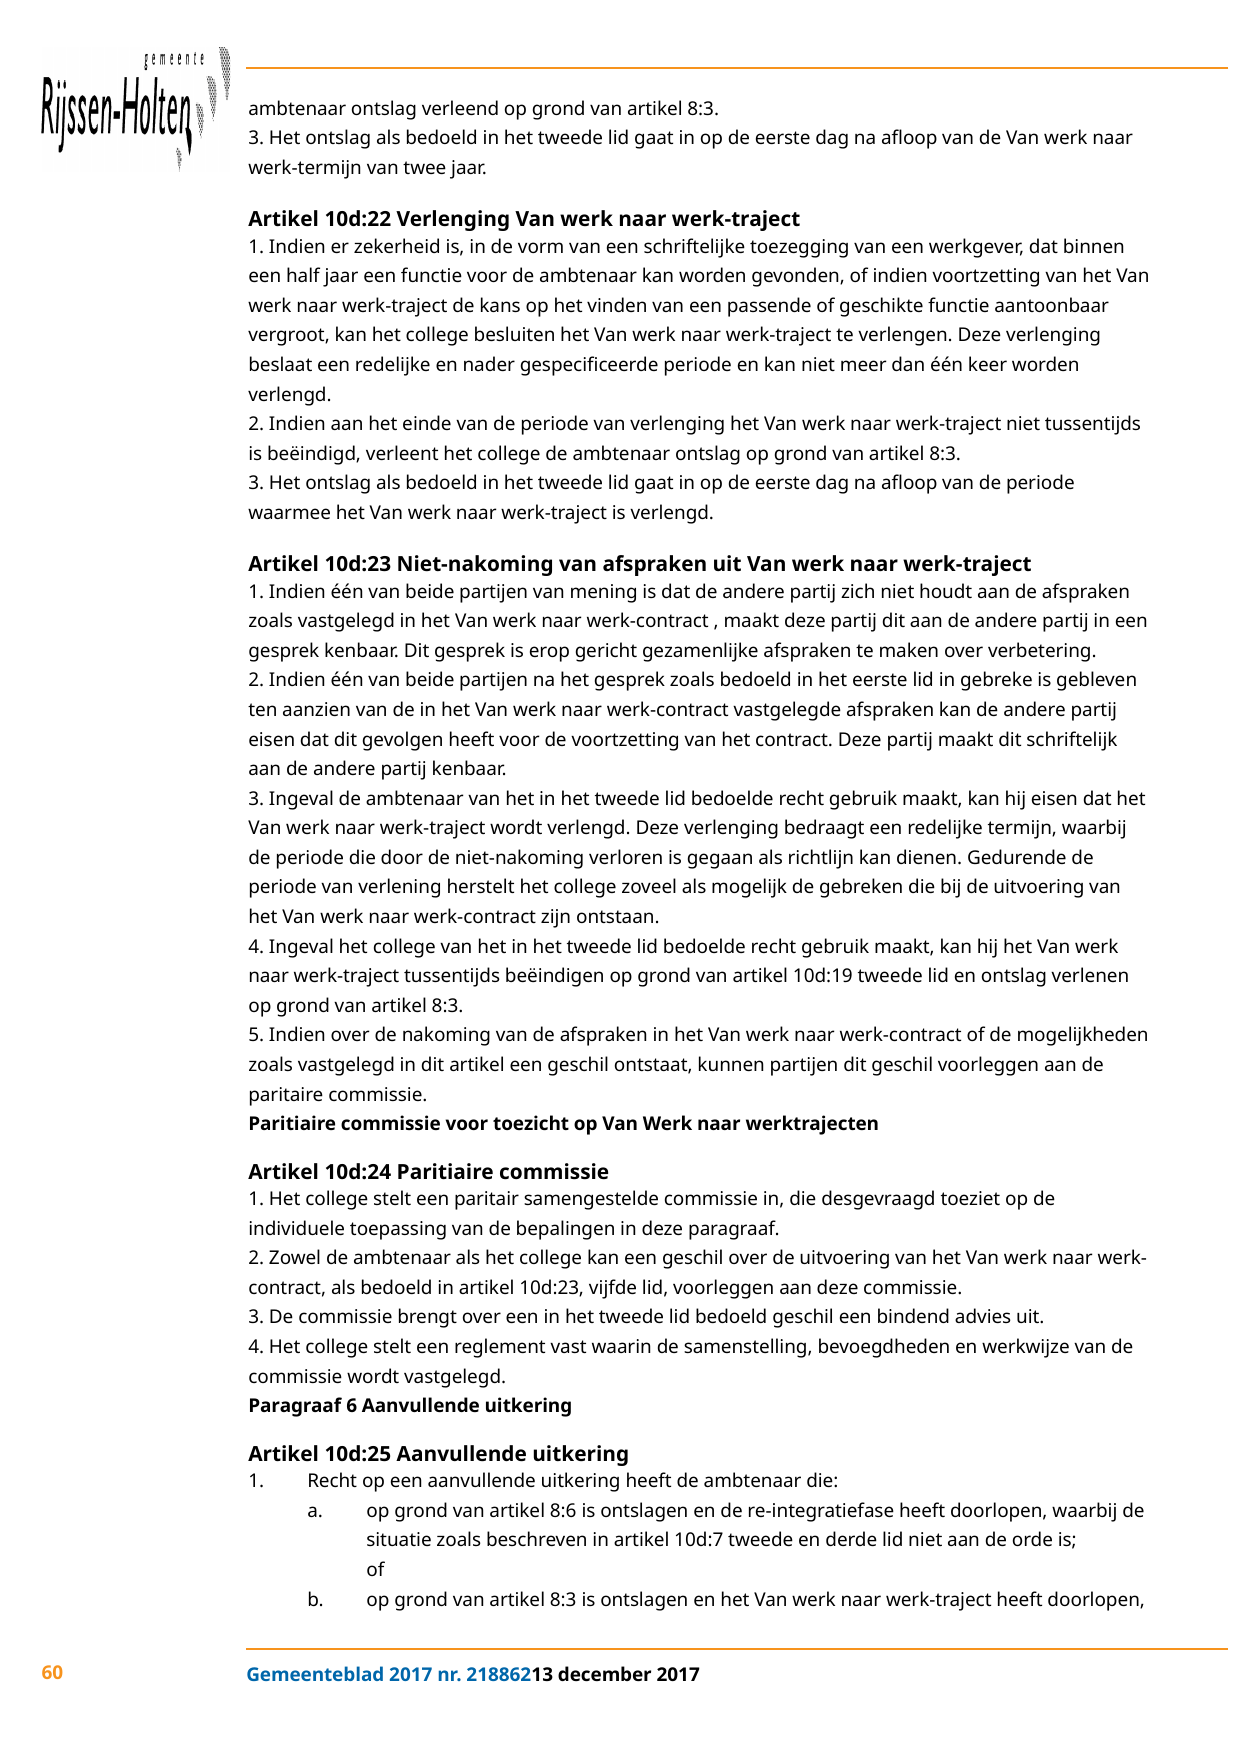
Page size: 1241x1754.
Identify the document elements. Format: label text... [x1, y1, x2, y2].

text 3. Het ontslag als bedoeld in het tweede lid gaat in op de eerste dag na afloop van de periode waarmee het Van werk naar werk-traject is verlengd. [248, 469, 1152, 525]
text Artikel 10d:23 Niet-nakoming van afspraken uit Van werk naar werk-traject [248, 549, 1152, 578]
text 1. Indien er zekerheid is, in de vorm van een schriftelijke toezegging van een werkgever, dat binnen een half jaar een functie voor de ambtenaar kan worden gevonden, of indien voortzetting van het Van werk naar werk-traject de kans op het vinden van een passende of geschikte functie aantoonbaar vergroot, kan het college besluiten het Van werk naar werk-traject te verlengen. Deze verlenging beslaat een redelijke en nader gespecificeerde periode en kan niet meer dan één keer worden verlengd. [248, 233, 1152, 406]
text 5. Indien over de nakoming van de afspraken in het Van werk naar werk-contract of de mogelijkheden zoals vastgelegd in dit artikel een geschil ontstaat, kunnen partijen dit geschil voorleggen aan de paritaire commissie. [248, 1022, 1152, 1107]
list op grond van artikel 8:3 is ontslagen en het Van werk naar werk-traject heeft doorlopen, [307, 1586, 1152, 1612]
text 2. Zowel de ambtenaar als het college kan een geschil over de uitvoering van het Van werk naar werk-contract, als bedoeld in artikel 10d:23, vijfde lid, voorleggen aan deze commissie. [248, 1244, 1152, 1300]
text 1. Het college stelt een paritair samengestelde commissie in, die desgevraagd toeziet op de individuele toepassing van de bepalingen in deze paragraaf. [248, 1185, 1152, 1241]
text 4. Het college stelt een reglement vast waarin de samenstelling, bevoegdheden en werkwijze van de commissie wordt vastgelegd. [248, 1333, 1152, 1389]
text Paritiaire commissie voor toezicht op Van Werk naar werktrajecten [248, 1110, 1152, 1136]
text 2. Indien aan het einde van de periode van verlenging het Van werk naar werk-traject niet tussentijds is beëindigd, verleent het college de ambtenaar ontslag op grond van artikel 8:3. [248, 410, 1152, 466]
text Artikel 10d:25 Aanvullende uitkering [248, 1439, 1152, 1467]
text ambtenaar ontslag verleend op grond van artikel 8:3. [248, 95, 1152, 121]
text Artikel 10d:22 Verlenging Van werk naar werk-traject [248, 204, 1152, 233]
text 3. Het ontslag als bedoeld in het tweede lid gaat in op de eerste dag na afloop van de Van werk naar werk-termijn van twee jaar. [248, 124, 1152, 180]
picture [41, 47, 231, 172]
text 3. De commissie brengt over een in het tweede lid bedoeld geschil een bindend advies uit. [248, 1304, 1152, 1329]
text 4. Ingeval het college van het in het tweede lid bedoelde recht gebruik maakt, kan hij het Van werk naar werk-traject tussentijds beëindigen op grond van artikel 10d:19 tweede lid en ontslag verlenen op grond van artikel 8:3. [248, 933, 1152, 1018]
list of [307, 1556, 1152, 1582]
list op grond van artikel 8:6 is ontslagen en de re-integratiefase heeft doorlopen, waarbij de situatie zoals beschreven in artikel 10d:7 tweede en derde lid niet aan de orde is; [307, 1497, 1152, 1552]
text 1. Indien één van beide partijen van mening is dat de andere partij zich niet houdt aan de afspraken zoals vastgelegd in het Van werk naar werk-contract , maakt deze partij dit aan de andere partij in een gesprek kenbaar. Dit gesprek is erop gericht gezamenlijke afspraken te maken over verbetering. [248, 578, 1152, 663]
text 2. Indien één van beide partijen na het gesprek zoals bedoeld in het eerste lid in gebreke is gebleven ten aanzien van de in het Van werk naar werk-contract vastgelegde afspraken kan de andere partij eisen dat dit gevolgen heeft voor de voortzetting van het contract. Deze partij maakt dit schriftelijk aan de andere partij kenbaar. [248, 667, 1152, 781]
text 3. Ingeval de ambtenaar van het in het tweede lid bedoelde recht gebruik maakt, kan hij eisen dat het Van werk naar werk-traject wordt verlengd. Deze verlenging bedraagt een redelijke termijn, waarbij de periode die door de niet-nakoming verloren is gegaan als richtlijn kan dienen. Gedurende de periode van verlening herstelt het college zoveel als mogelijk de gebreken die bij de uitvoering van het Van werk naar werk-contract zijn ontstaan. [248, 785, 1152, 929]
text Paragraaf 6 Aanvullende uitkering [248, 1392, 1152, 1418]
list Recht op een aanvullende uitkering heeft de ambtenaar die: [248, 1467, 1152, 1493]
text Artikel 10d:24 Paritiaire commissie [248, 1157, 1152, 1185]
